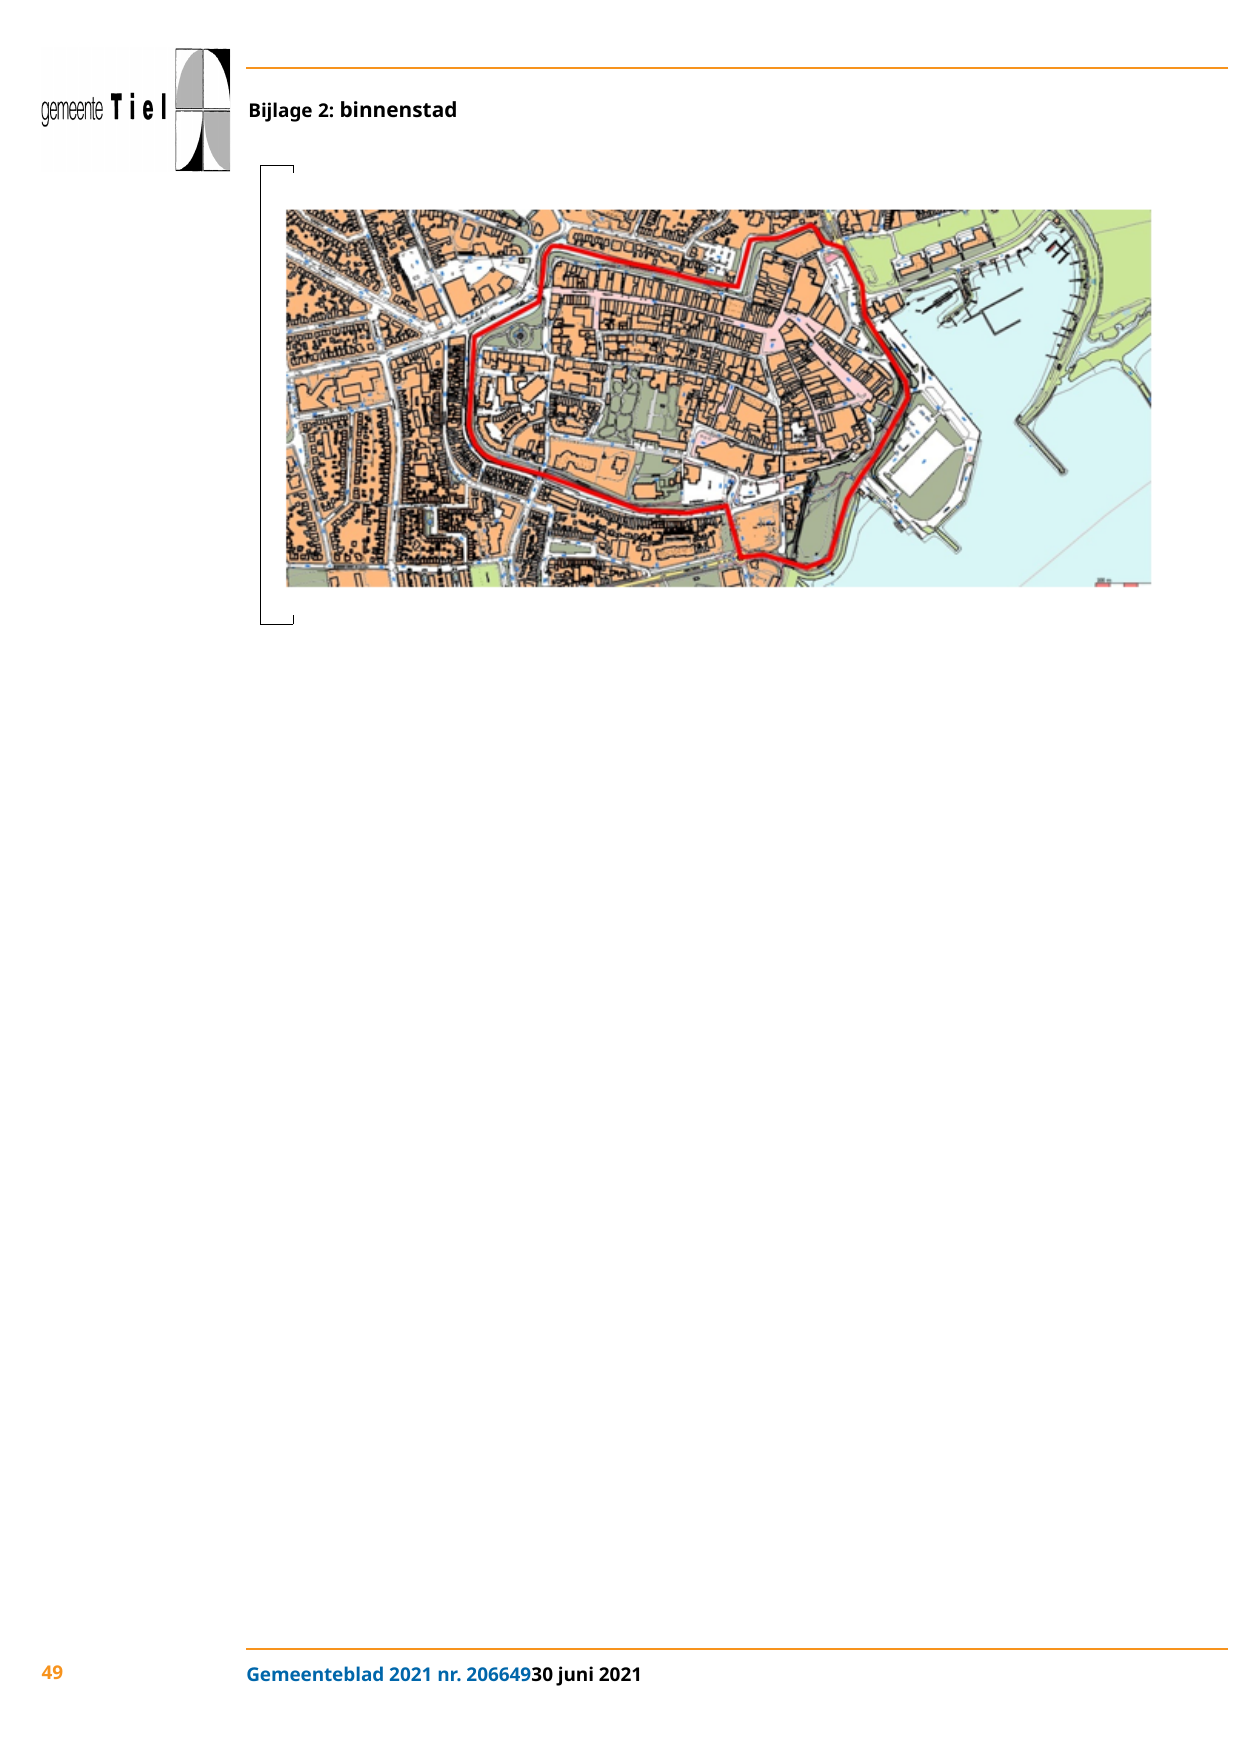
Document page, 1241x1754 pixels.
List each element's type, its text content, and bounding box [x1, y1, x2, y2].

picture [268, 173, 1173, 615]
picture [41, 47, 231, 172]
text Bijlage 2: binnenstad [248, 95, 1152, 123]
